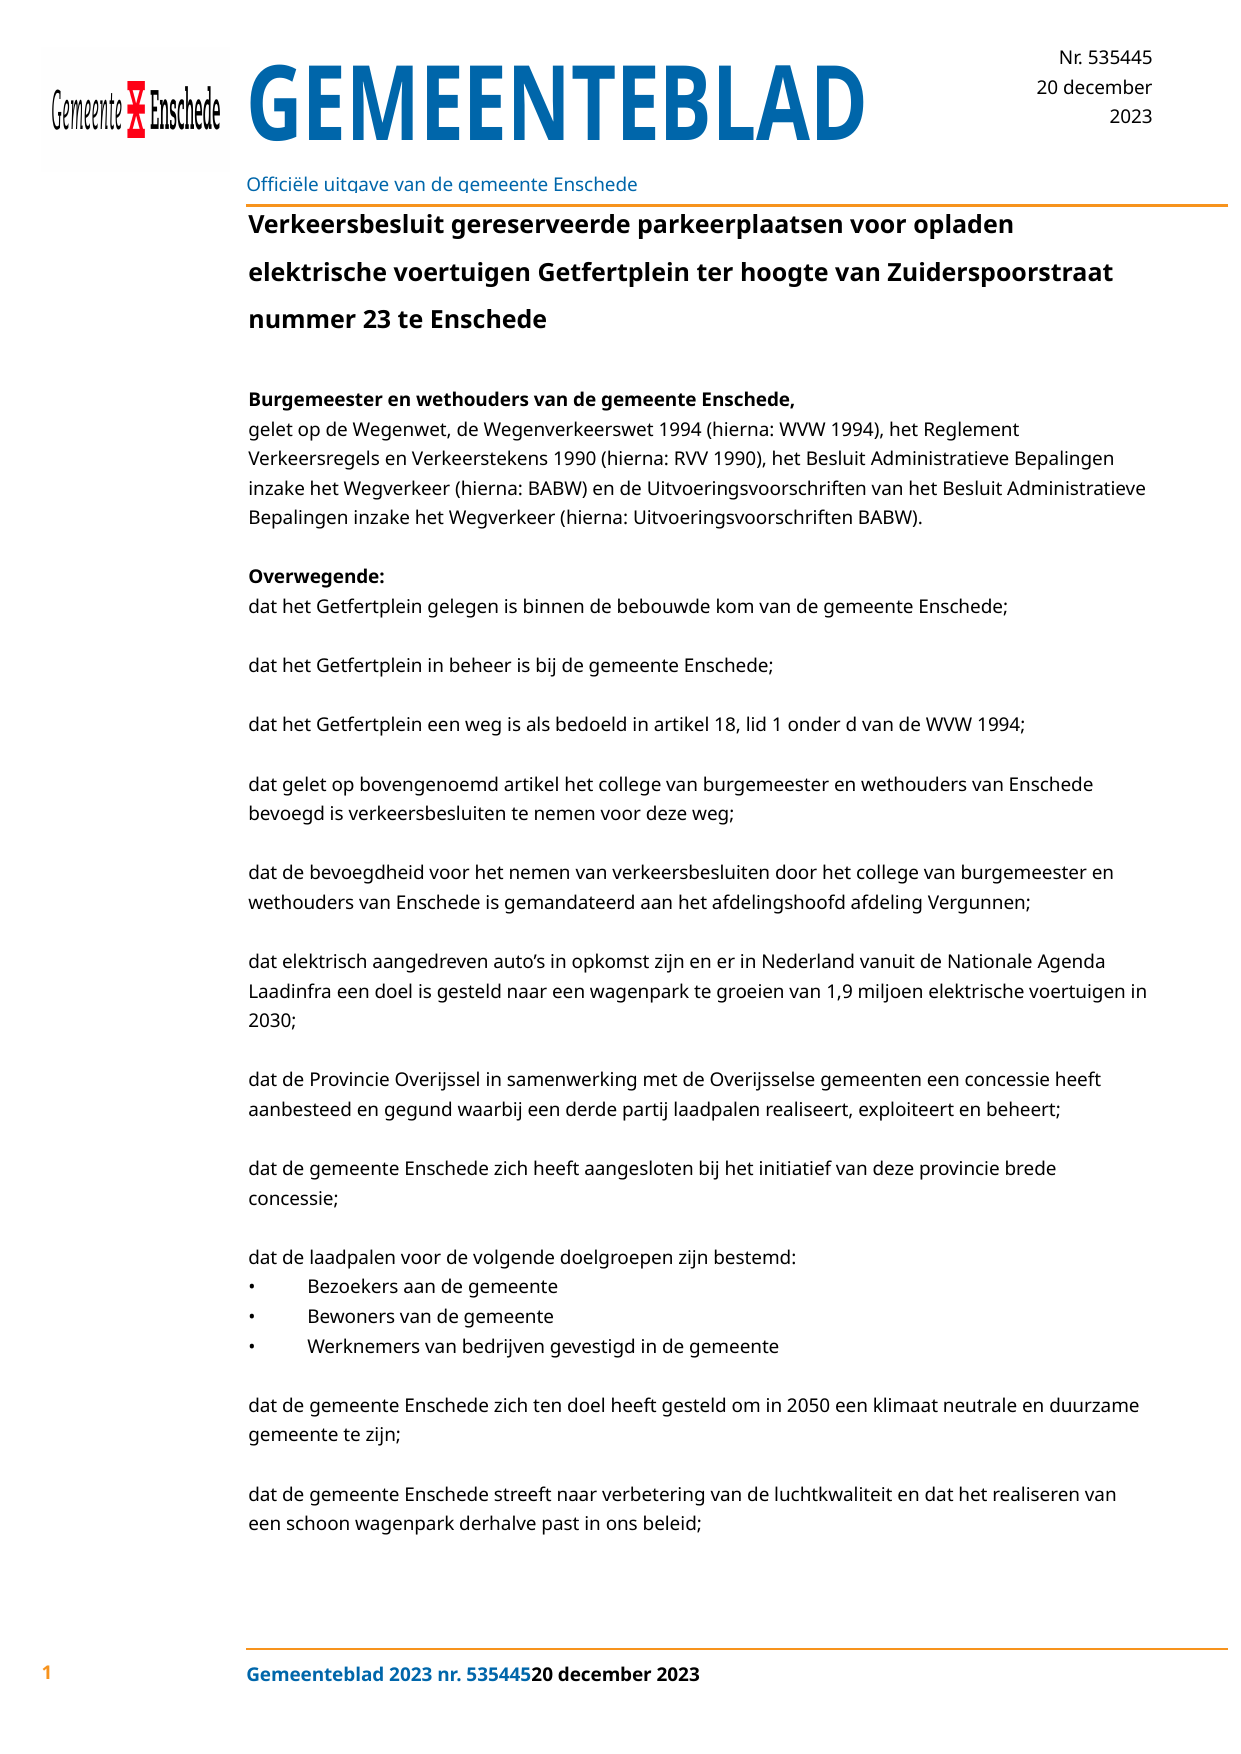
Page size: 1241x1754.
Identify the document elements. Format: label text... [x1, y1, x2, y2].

text dat de bevoegdheid voor het nemen van verkeersbesluiten door het college van burgemeester en wethouders van Enschede is gemandateerd aan het afdelingshoofd afdeling Vergunnen; [248, 859, 1152, 915]
list Bezoekers aan de gemeente [248, 1274, 1152, 1299]
picture [41, 47, 231, 172]
text dat het Getfertplein in beheer is bij de gemeente Enschede; [248, 652, 1152, 678]
text dat de gemeente Enschede zich ten doel heeft gesteld om in 2050 een klimaat neutrale en duurzame gemeente te zijn; [248, 1392, 1152, 1447]
text gelet op de Wegenwet, de Wegenverkeerswet 1994 (hierna: WVW 1994), het Reglement Verkeersregels en Verkeerstekens 1990 (hierna: RVV 1990), het Besluit Administratieve Bepalingen inzake het Wegverkeer (hierna: BABW) en de Uitvoeringsvoorschriften van het Besluit Administratieve Bepalingen inzake het Wegverkeer (hierna: Uitvoeringsvoorschriften BABW). [248, 416, 1152, 530]
text dat de Provincie Overijssel in samenwerking met de Overijsselse gemeenten een concessie heeft aanbesteed en gegund waarbij een derde partij laadpalen realiseert, exploiteert en beheert; [248, 1067, 1152, 1122]
text dat gelet op bovengenoemd artikel het college van burgemeester en wethouders van Enschede bevoegd is verkeersbesluiten te nemen voor deze weg; [248, 771, 1152, 826]
list Bewoners van de gemeente [248, 1303, 1152, 1329]
text dat het Getfertplein een weg is als bedoeld in artikel 18, lid 1 onder d van de WVW 1994; [248, 712, 1152, 737]
text Burgemeester en wethouders van de gemeente Enschede, [248, 386, 1152, 412]
text dat de laadpalen voor de volgende doelgroepen zijn bestemd: [248, 1244, 1152, 1270]
text dat elektrisch aangedreven auto’s in opkomst zijn en er in Nederland vanuit de Nationale Agenda Laadinfra een doel is gesteld naar een wagenpark te groeien van 1,9 miljoen elektrische voertuigen in 2030; [248, 948, 1152, 1033]
text Overwegende: [248, 564, 1152, 589]
text dat de gemeente Enschede zich heeft aangesloten bij het initiatief van deze provincie brede concessie; [248, 1155, 1152, 1211]
text Verkeersbesluit gereserveerde parkeerplaatsen voor opladen elektrische voertuigen Getfertplein ter hoogte van Zuiderspoorstraat nummer 23 te Enschede [248, 207, 1152, 336]
list Werknemers van bedrijven gevestigd in de gemeente [248, 1333, 1152, 1359]
text dat het Getfertplein gelegen is binnen de bebouwde kom van de gemeente Enschede; [248, 593, 1152, 619]
text dat de gemeente Enschede streeft naar verbetering van de luchtkwaliteit en dat het realiseren van een schoon wagenpark derhalve past in ons beleid; [248, 1481, 1152, 1536]
